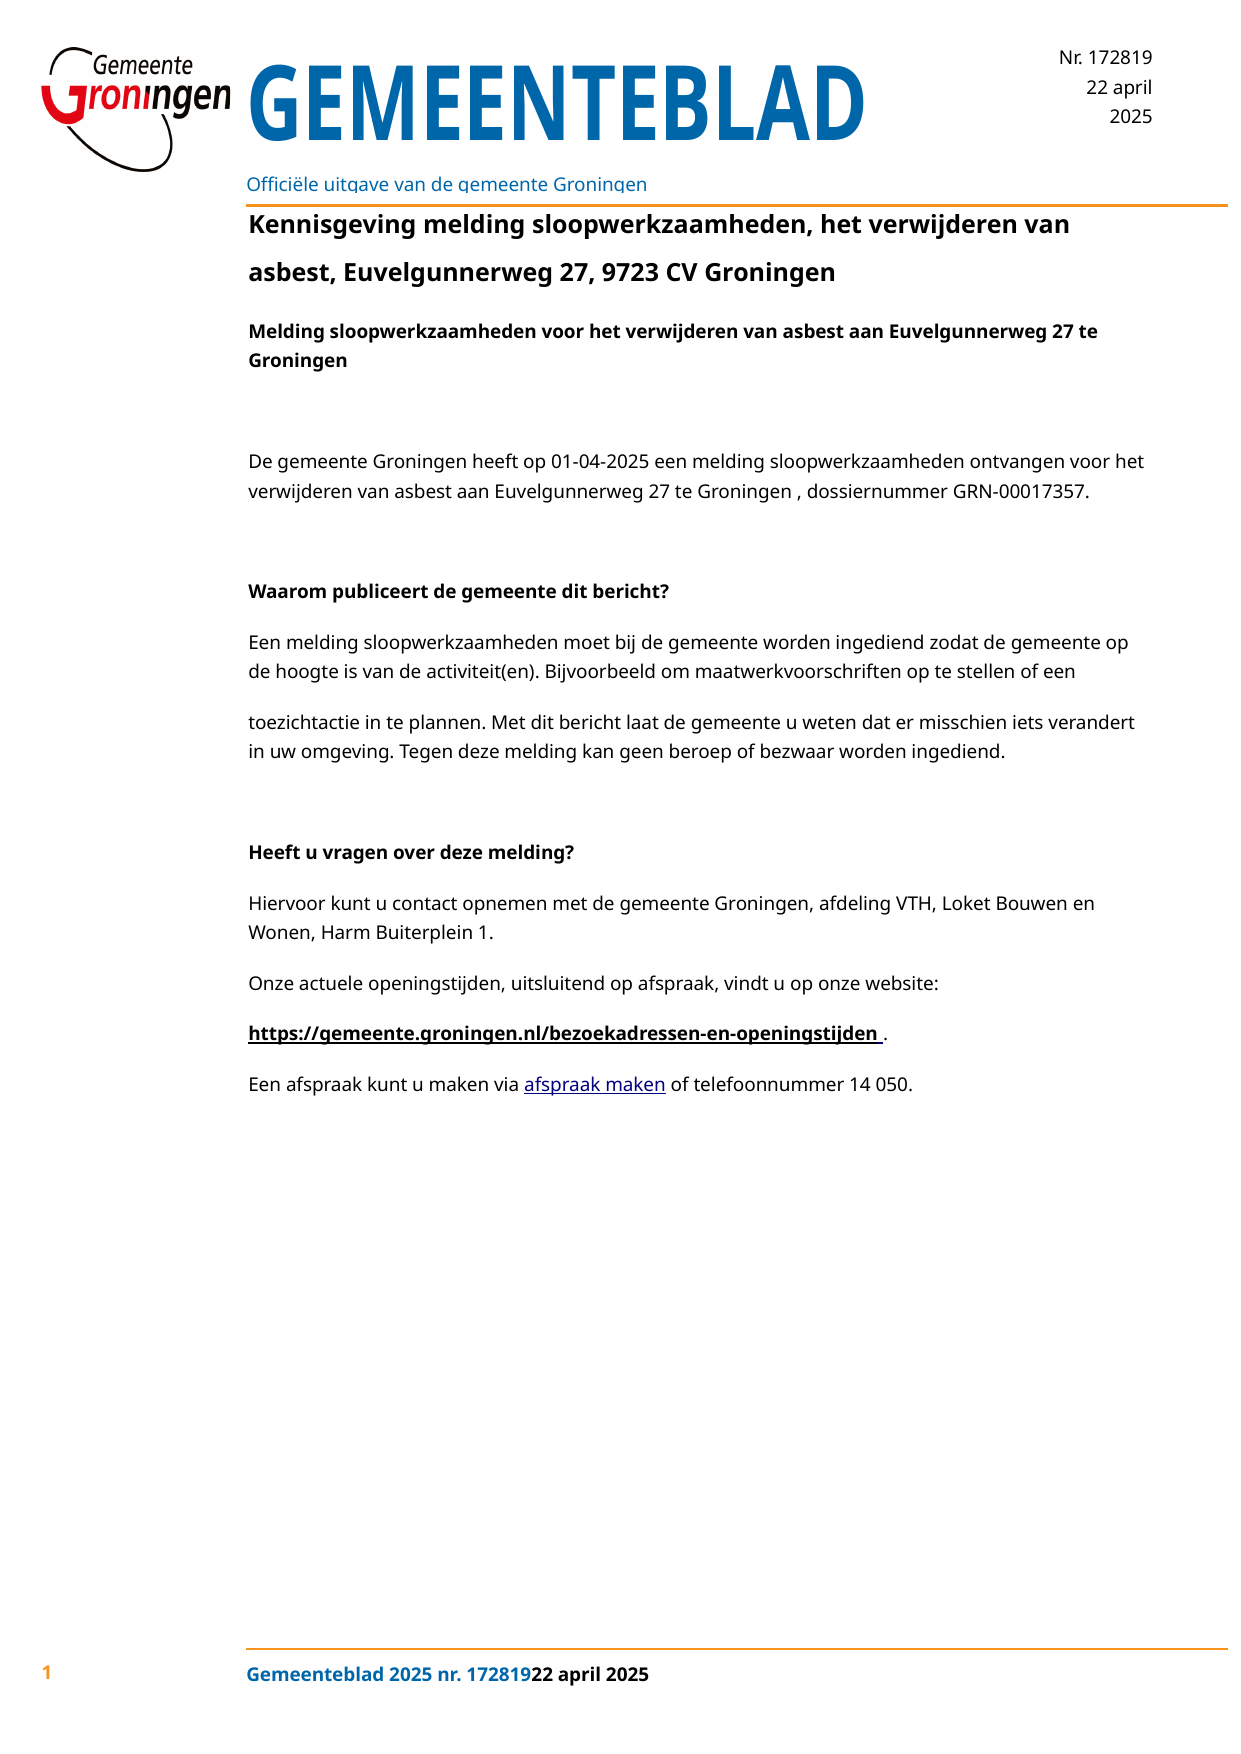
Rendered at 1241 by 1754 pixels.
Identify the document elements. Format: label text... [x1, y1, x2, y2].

text Onze actuele openingstijden, uitsluitend op afspraak, vindt u op onze website: [248, 970, 1152, 996]
text toezichtactie in te plannen. Met dit bericht laat de gemeente u weten dat er misschien iets verandert in uw omgeving. Tegen deze melding kan geen beroep of bezwaar worden ingediend. [248, 709, 1152, 764]
text Melding sloopwerkzaamheden voor het verwijderen van asbest aan Euvelgunnerweg 27 te Groningen [248, 318, 1152, 373]
text Een afspraak kunt u maken via afspraak maken of telefoonnummer 14 050. [248, 1071, 1152, 1097]
picture [41, 47, 231, 172]
text Een melding sloopwerkzaamheden moet bij de gemeente worden ingediend zodat de gemeente op de hoogte is van de activiteit(en). Bijvoorbeeld om maatwerkvoorschriften op te stellen of een [248, 629, 1152, 684]
text https://gemeente.groningen.nl/bezoekadressen-en-openingstijden . [248, 1020, 1152, 1046]
text De gemeente Groningen heeft op 01-04-2025 een melding sloopwerkzaamheden ontvangen voor het verwijderen van asbest aan Euvelgunnerweg 27 te Groningen , dossiernummer GRN-00017357. [248, 448, 1152, 504]
text Heeft u vragen over deze melding? [248, 839, 1152, 865]
text Waarom publiceert de gemeente dit bericht? [248, 579, 1152, 604]
text Hiervoor kunt u contact opnemen met de gemeente Groningen, afdeling VTH, Loket Bouwen en Wonen, Harm Buiterplein 1. [248, 890, 1152, 945]
text Kennisgeving melding sloopwerkzaamheden, het verwijderen van asbest, Euvelgunnerweg 27, 9723 CV Groningen [248, 207, 1152, 288]
